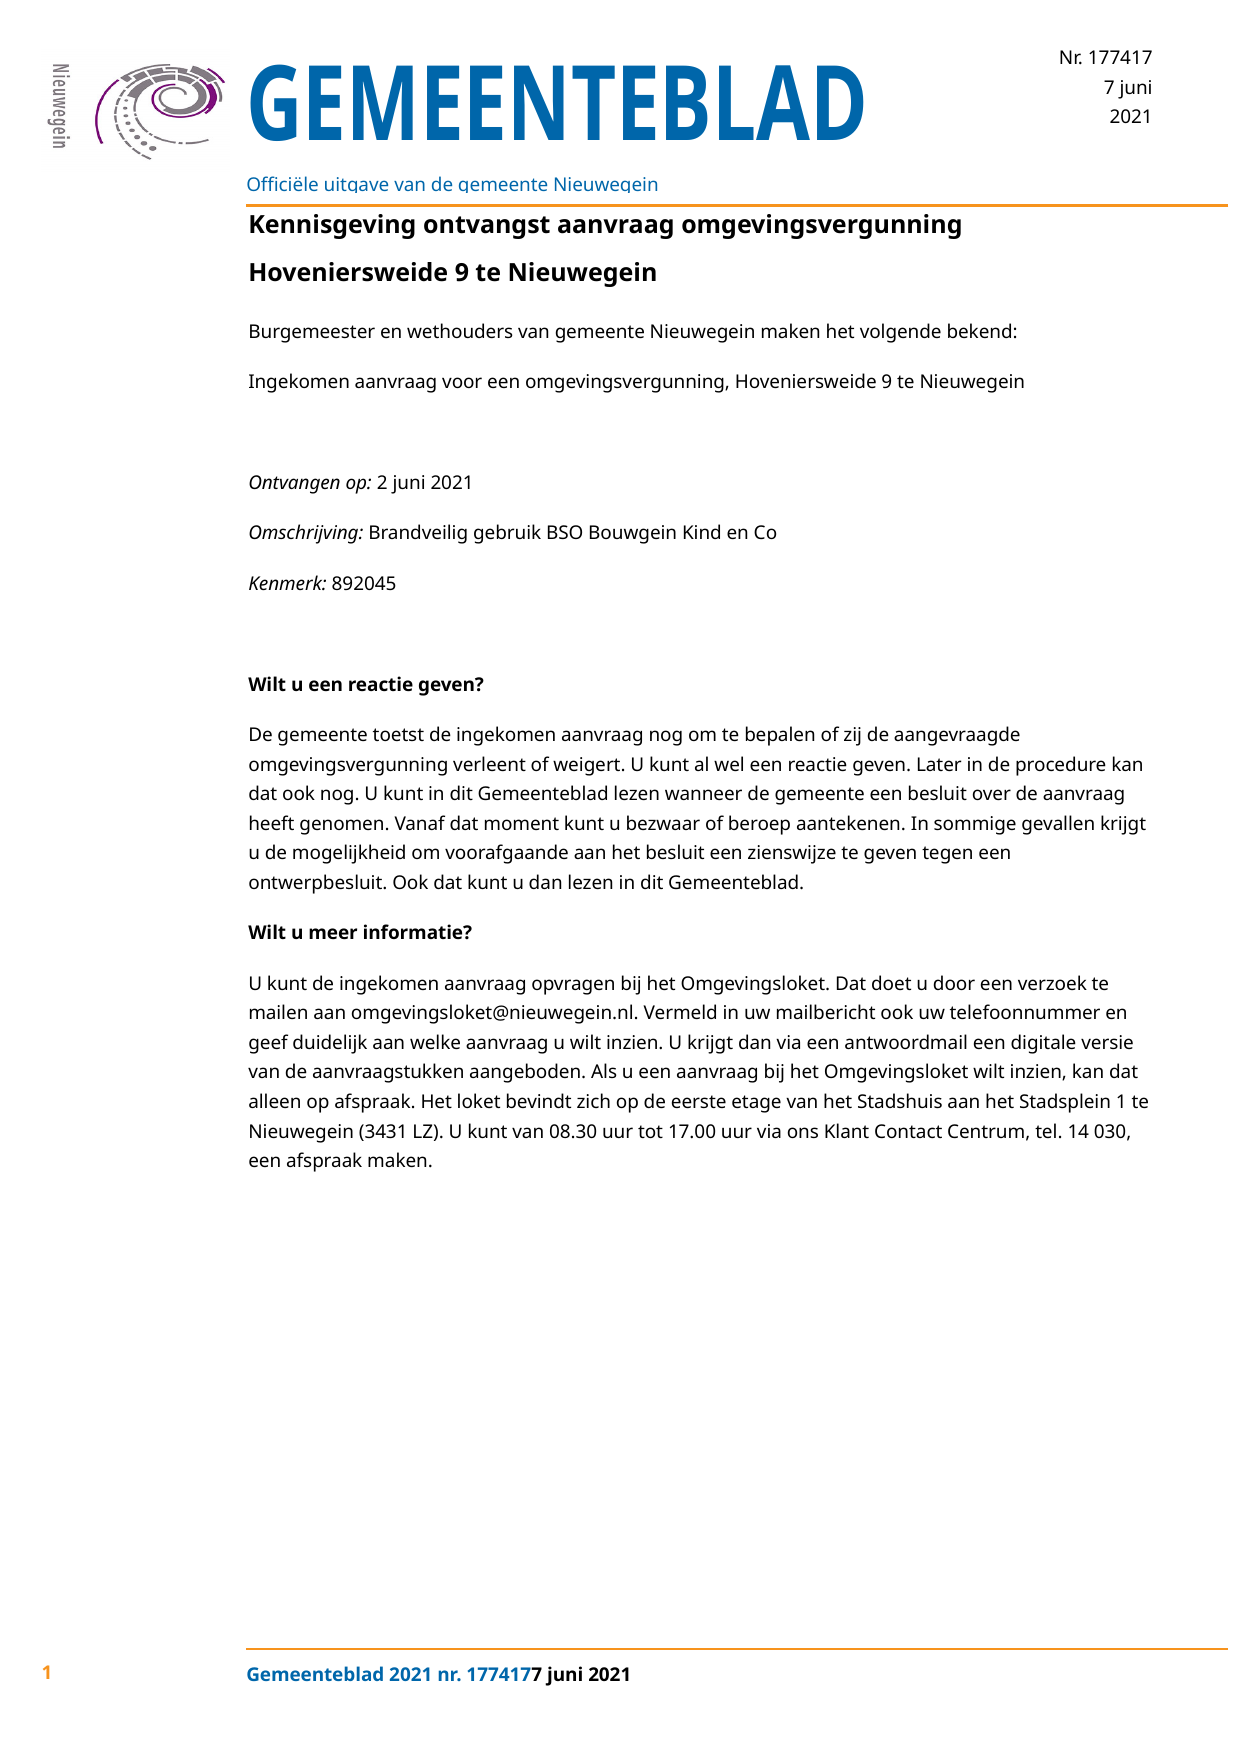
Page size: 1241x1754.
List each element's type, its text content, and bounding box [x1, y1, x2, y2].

text Omschrijving: Brandveilig gebruik BSO Bouwgein Kind en Co [248, 519, 1152, 545]
text De gemeente toetst de ingekomen aanvraag nog om te bepalen of zij de aangevraagde omgevingsvergunning verleent of weigert. U kunt al wel een reactie geven. Later in de procedure kan dat ook nog. U kunt in dit Gemeenteblad lezen wanneer de gemeente een besluit over de aanvraag heeft genomen. Vanaf dat moment kunt u bezwaar of beroep aantekenen. In sommige gevallen krijgt u de mogelijkheid om voorafgaande aan het besluit een zienswijze te geven tegen een ontwerpbesluit. Ook dat kunt u dan lezen in dit Gemeenteblad. [248, 721, 1152, 895]
text Burgemeester en wethouders van gemeente Nieuwegein maken het volgende bekend: [248, 318, 1152, 344]
text Kenmerk: 892045 [248, 570, 1152, 596]
text Ontvangen op: 2 juni 2021 [248, 469, 1152, 495]
text Ingekomen aanvraag voor een omgevingsvergunning, Hoveniersweide 9 te Nieuwegein [248, 368, 1152, 394]
text Wilt u een reactie geven? [248, 671, 1152, 697]
text Kennisgeving ontvangst aanvraag omgevingsvergunning Hoveniersweide 9 te Nieuwegein [248, 207, 1152, 288]
text U kunt de ingekomen aanvraag opvragen bij het Omgevingsloket. Dat doet u door een verzoek te mailen aan omgevingsloket@nieuwegein.nl. Vermeld in uw mailbericht ook uw telefoonnummer en geef duidelijk aan welke aanvraag u wilt inzien. U krijgt dan via een antwoordmail een digitale versie van de aanvraagstukken aangeboden. Als u een aanvraag bij het Omgevingsloket wilt inzien, kan dat alleen op afspraak. Het loket bevindt zich op de eerste etage van het Stadshuis aan het Stadsplein 1 te Nieuwegein (3431 LZ). U kunt van 08.30 uur tot 17.00 uur via ons Klant Contact Centrum, tel. 14 030, een afspraak maken. [248, 970, 1152, 1173]
text Wilt u meer informatie? [248, 919, 1152, 945]
picture [41, 47, 231, 172]
